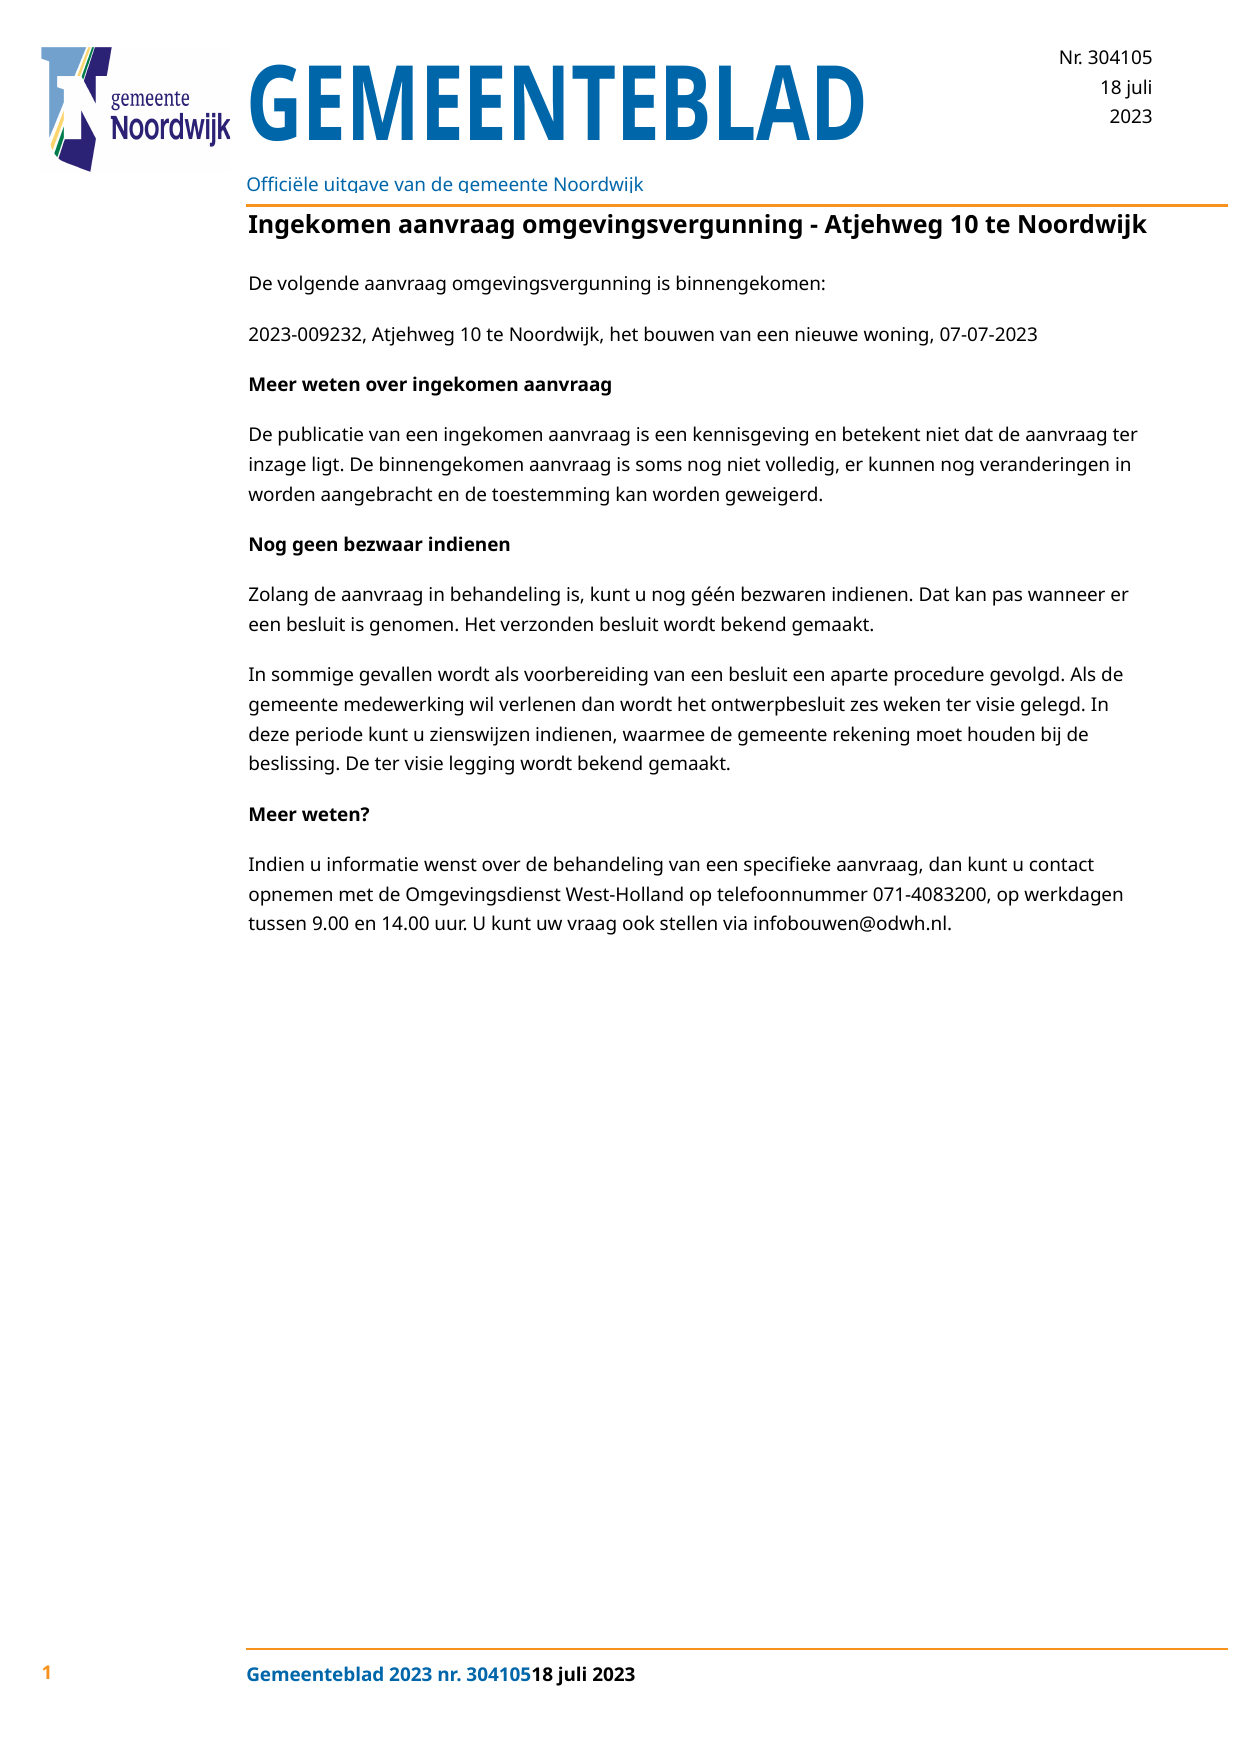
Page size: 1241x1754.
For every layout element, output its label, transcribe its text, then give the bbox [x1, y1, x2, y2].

text Indien u informatie wenst over de behandeling van een specifieke aanvraag, dan kunt u contact opnemen met de Omgevingsdienst West-Holland op telefoonnummer 071-4083200, op werkdagen tussen 9.00 en 14.00 uur. U kunt uw vraag ook stellen via infobouwen@odwh.nl. [248, 851, 1152, 936]
text Ingekomen aanvraag omgevingsvergunning - Atjehweg 10 te Noordwijk [248, 207, 1152, 241]
text Meer weten? [248, 801, 1152, 826]
text De publicatie van een ingekomen aanvraag is een kennisgeving en betekent niet dat de aanvraag ter inzage ligt. De binnengekomen aanvraag is soms nog niet volledig, er kunnen nog veranderingen in worden aangebracht en de toestemming kan worden geweigerd. [248, 422, 1152, 506]
text Nog geen bezwaar indienen [248, 531, 1152, 557]
text Meer weten over ingekomen aanvraag [248, 371, 1152, 397]
picture [41, 47, 231, 172]
text De volgende aanvraag omgevingsvergunning is binnengekomen: [248, 270, 1152, 296]
text Zolang de aanvraag in behandeling is, kunt u nog géén bezwaren indienen. Dat kan pas wanneer er een besluit is genomen. Het verzonden besluit wordt bekend gemaakt. [248, 582, 1152, 637]
text 2023-009232, Atjehweg 10 te Noordwijk, het bouwen van een nieuwe woning, 07-07-2023 [248, 321, 1152, 346]
text In sommige gevallen wordt als voorbereiding van een besluit een aparte procedure gevolgd. Als de gemeente medewerking wil verlenen dan wordt het ontwerpbesluit zes weken ter visie gelegd. In deze periode kunt u zienswijzen indienen, waarmee de gemeente rekening moet houden bij de beslissing. De ter visie legging wordt bekend gemaakt. [248, 662, 1152, 776]
